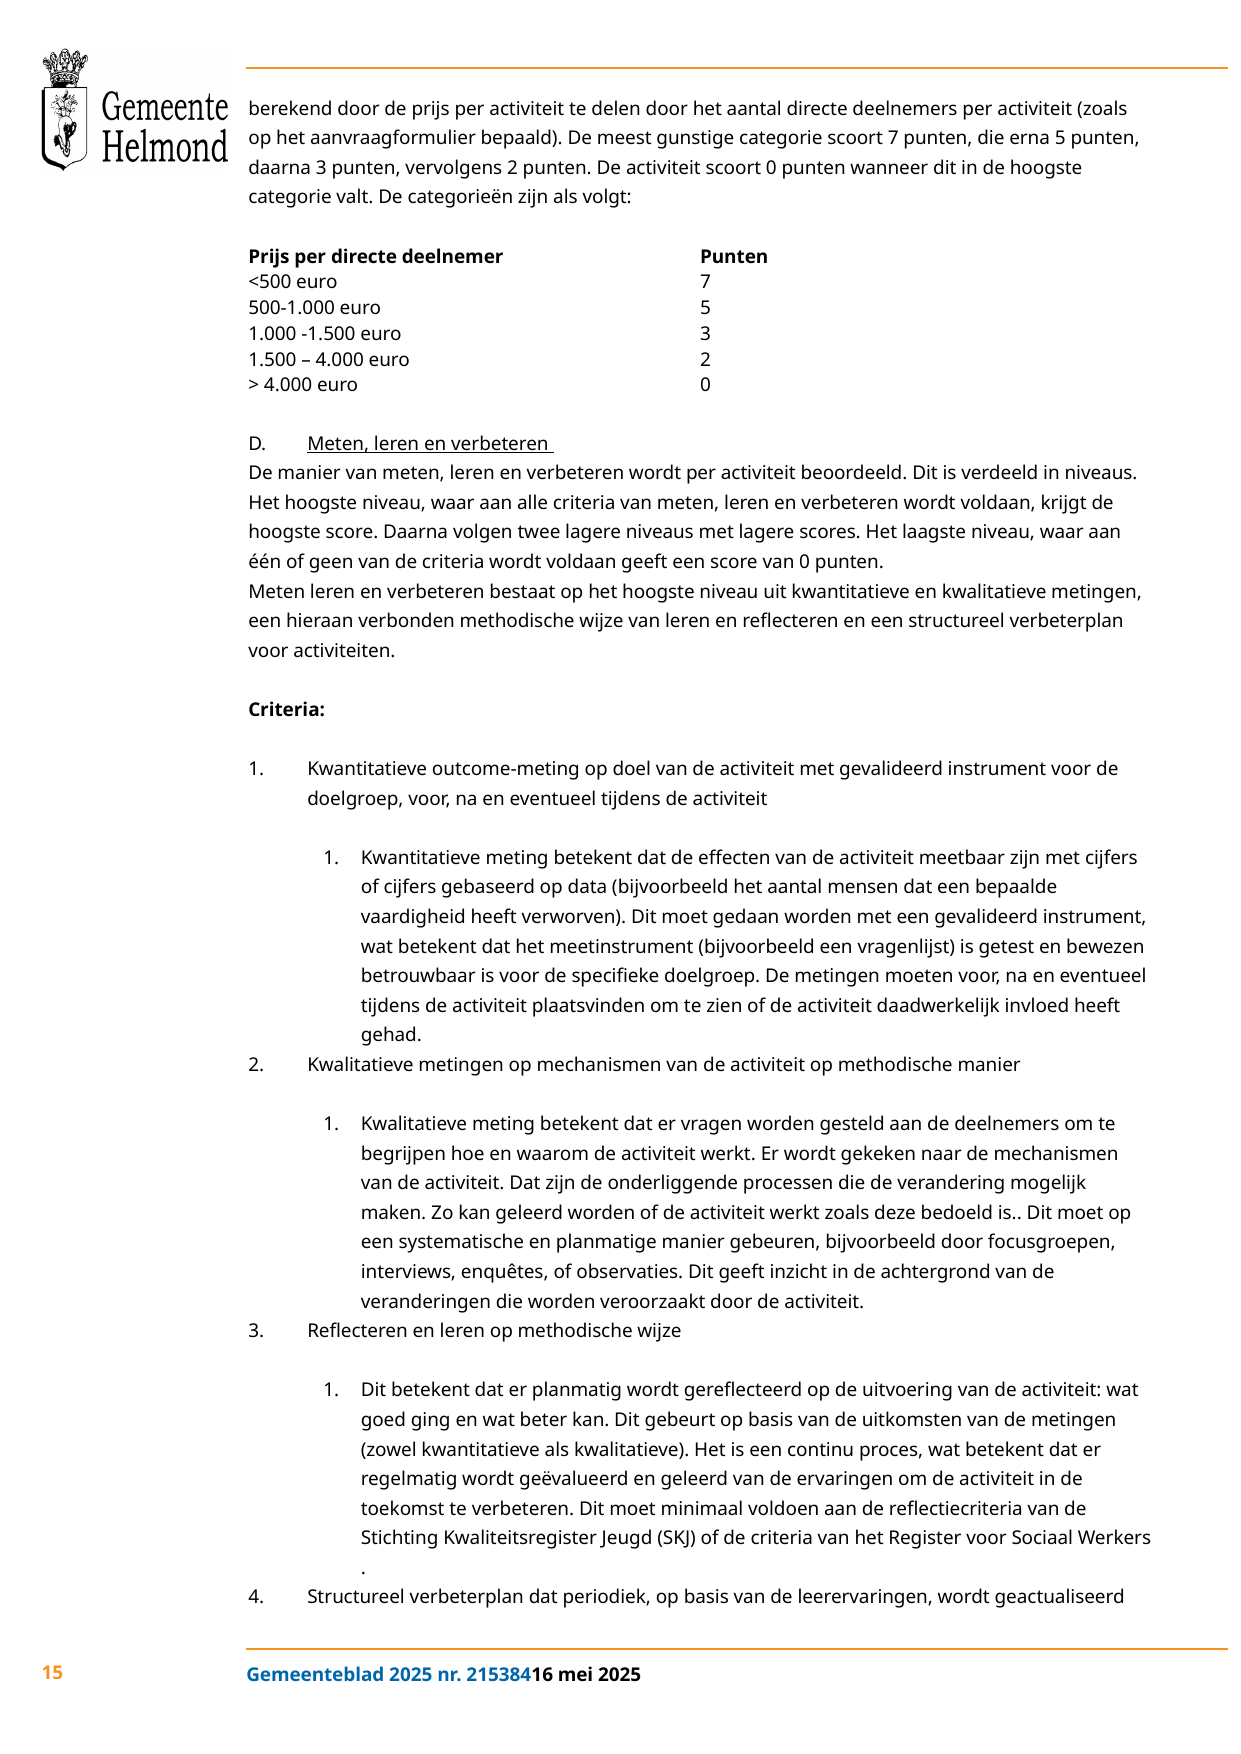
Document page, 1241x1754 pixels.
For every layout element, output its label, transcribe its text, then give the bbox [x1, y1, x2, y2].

list Kwalitatieve meting betekent dat er vragen worden gesteld aan de deelnemers om te begrijpen hoe en waarom de activiteit werkt. Er wordt gekeken naar de mechanismen van de activiteit. Dat zijn de onderliggende processen die de verandering mogelijk maken. Zo kan geleerd worden of de activiteit werkt zoals deze bedoeld is.. Dit moet op een systematische en planmatige manier gebeuren, bijvoorbeeld door focusgroepen, interviews, enquêtes, of observaties. Dit geeft inzicht in de achtergrond van de veranderingen die worden veroorzaakt door de activiteit. [323, 1110, 1152, 1314]
table_cell 0 [700, 371, 1152, 397]
list Dit betekent dat er planmatig wordt gereflecteerd op de uitvoering van de activiteit: wat goed ging en wat beter kan. Dit gebeurt op basis van de uitkomsten van de metingen (zowel kwantitatieve als kwalitatieve). Het is een continu proces, wat betekent dat er regelmatig wordt geëvalueerd en geleerd van de ervaringen om de activiteit in de toekomst te verbeteren. Dit moet minimaal voldoen aan de reflectiecriteria van de Stichting Kwaliteitsregister Jeugd (SKJ) of de criteria van het Register voor Sociaal Werkers . [323, 1377, 1152, 1580]
list Kwantitatieve meting betekent dat de effecten van de activiteit meetbaar zijn met cijfers of cijfers gebaseerd op data (bijvoorbeeld het aantal mensen dat een bepaalde vaardigheid heeft verworven). Dit moet gedaan worden met een gevalideerd instrument, wat betekent dat het meetinstrument (bijvoorbeeld een vragenlijst) is getest en bewezen betrouwbaar is voor de specifieke doelgroep. De metingen moeten voor, na en eventueel tijdens de activiteit plaatsvinden om te zien of de activiteit daadwerkelijk invloed heeft gehad. [323, 844, 1152, 1047]
table_cell <500 euro [248, 269, 700, 294]
list Kwalitatieve metingen op mechanismen van de activiteit op methodische manier [248, 1051, 1152, 1077]
text Meten leren en verbeteren bestaat op het hoogste niveau uit kwantitatieve en kwalitatieve metingen, een hieraan verbonden methodische wijze van leren en reflecteren en een structureel verbeterplan voor activiteiten. [248, 578, 1152, 663]
table_cell 2 [700, 346, 1152, 371]
picture [41, 47, 231, 172]
list Kwantitatieve outcome-meting op doel van de activiteit met gevalideerd instrument voor de doelgroep, voor, na en eventueel tijdens de activiteit [248, 755, 1152, 811]
list Meten, leren en verbeteren [248, 430, 1152, 456]
table_cell 1.500 – 4.000 euro [248, 346, 700, 371]
table_cell > 4.000 euro [248, 371, 700, 397]
table_cell 7 [700, 269, 1152, 294]
table_cell 1.000 -1.500 euro [248, 320, 700, 346]
table_cell 3 [700, 320, 1152, 346]
text De manier van meten, leren en verbeteren wordt per activiteit beoordeeld. Dit is verdeeld in niveaus. Het hoogste niveau, waar aan alle criteria van meten, leren en verbeteren wordt voldaan, krijgt de hoogste score. Daarna volgen twee lagere niveaus met lagere scores. Het laagste niveau, waar aan één of geen van de criteria wordt voldaan geeft een score van 0 punten. [248, 459, 1152, 574]
list Reflecteren en leren op methodische wijze [248, 1317, 1152, 1343]
table_cell 500-1.000 euro [248, 294, 700, 320]
text berekend door de prijs per activiteit te delen door het aantal directe deelnemers per activiteit (zoals op het aanvraagformulier bepaald). De meest gunstige categorie scoort 7 punten, die erna 5 punten, daarna 3 punten, vervolgens 2 punten. De activiteit scoort 0 punten wanneer dit in de hoogste categorie valt. De categorieën zijn als volgt: [248, 95, 1152, 209]
table_header Prijs per directe deelnemer [248, 243, 700, 268]
table_header Punten [700, 243, 1152, 268]
table_cell 5 [700, 294, 1152, 320]
list Structureel verbeterplan dat periodiek, op basis van de leerervaringen, wordt geactualiseerd [248, 1584, 1152, 1609]
text Criteria: [248, 696, 1152, 722]
